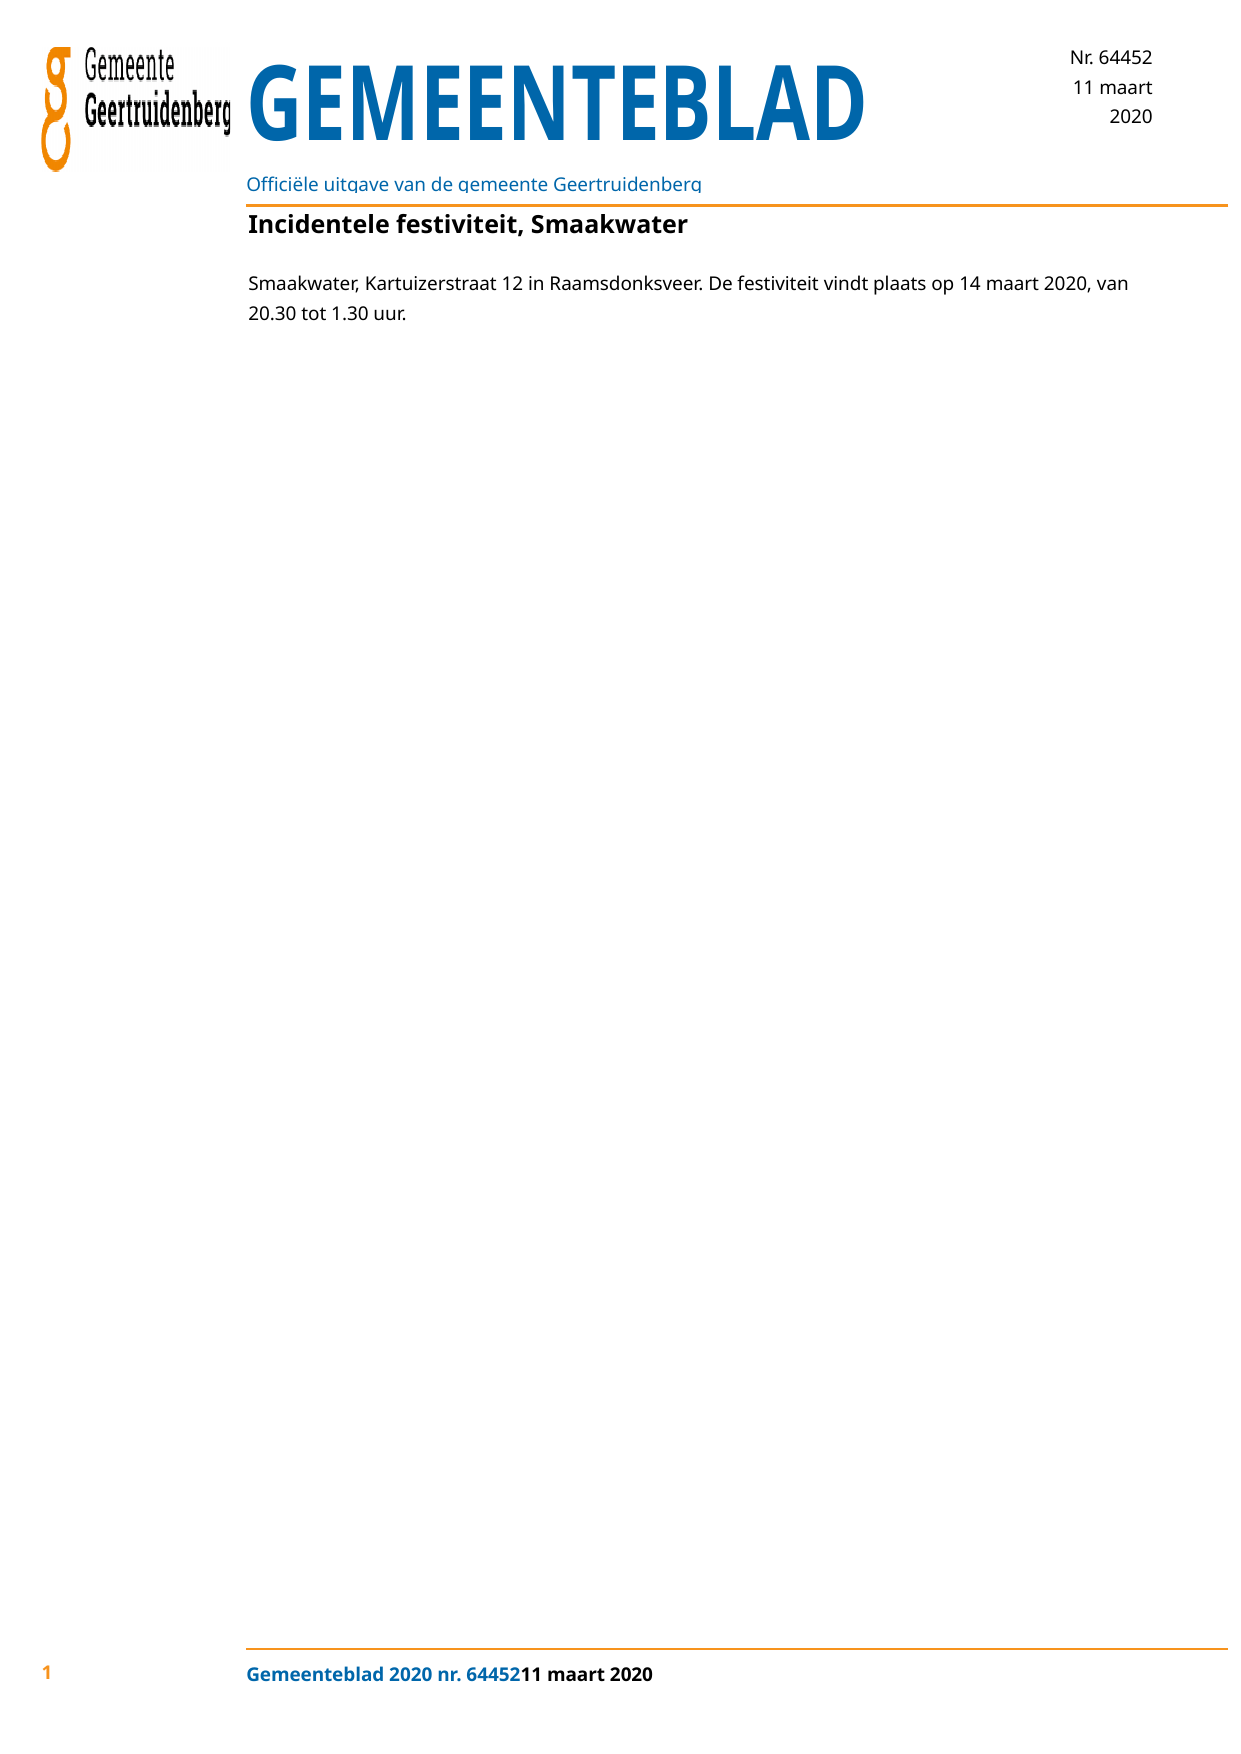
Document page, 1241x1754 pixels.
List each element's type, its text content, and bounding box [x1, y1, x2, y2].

text Incidentele festiviteit, Smaakwater [248, 207, 1152, 241]
text Smaakwater, Kartuizerstraat 12 in Raamsdonksveer. De festiviteit vindt plaats op 14 maart 2020, van 20.30 tot 1.30 uur. [248, 270, 1152, 326]
picture [41, 47, 231, 172]
